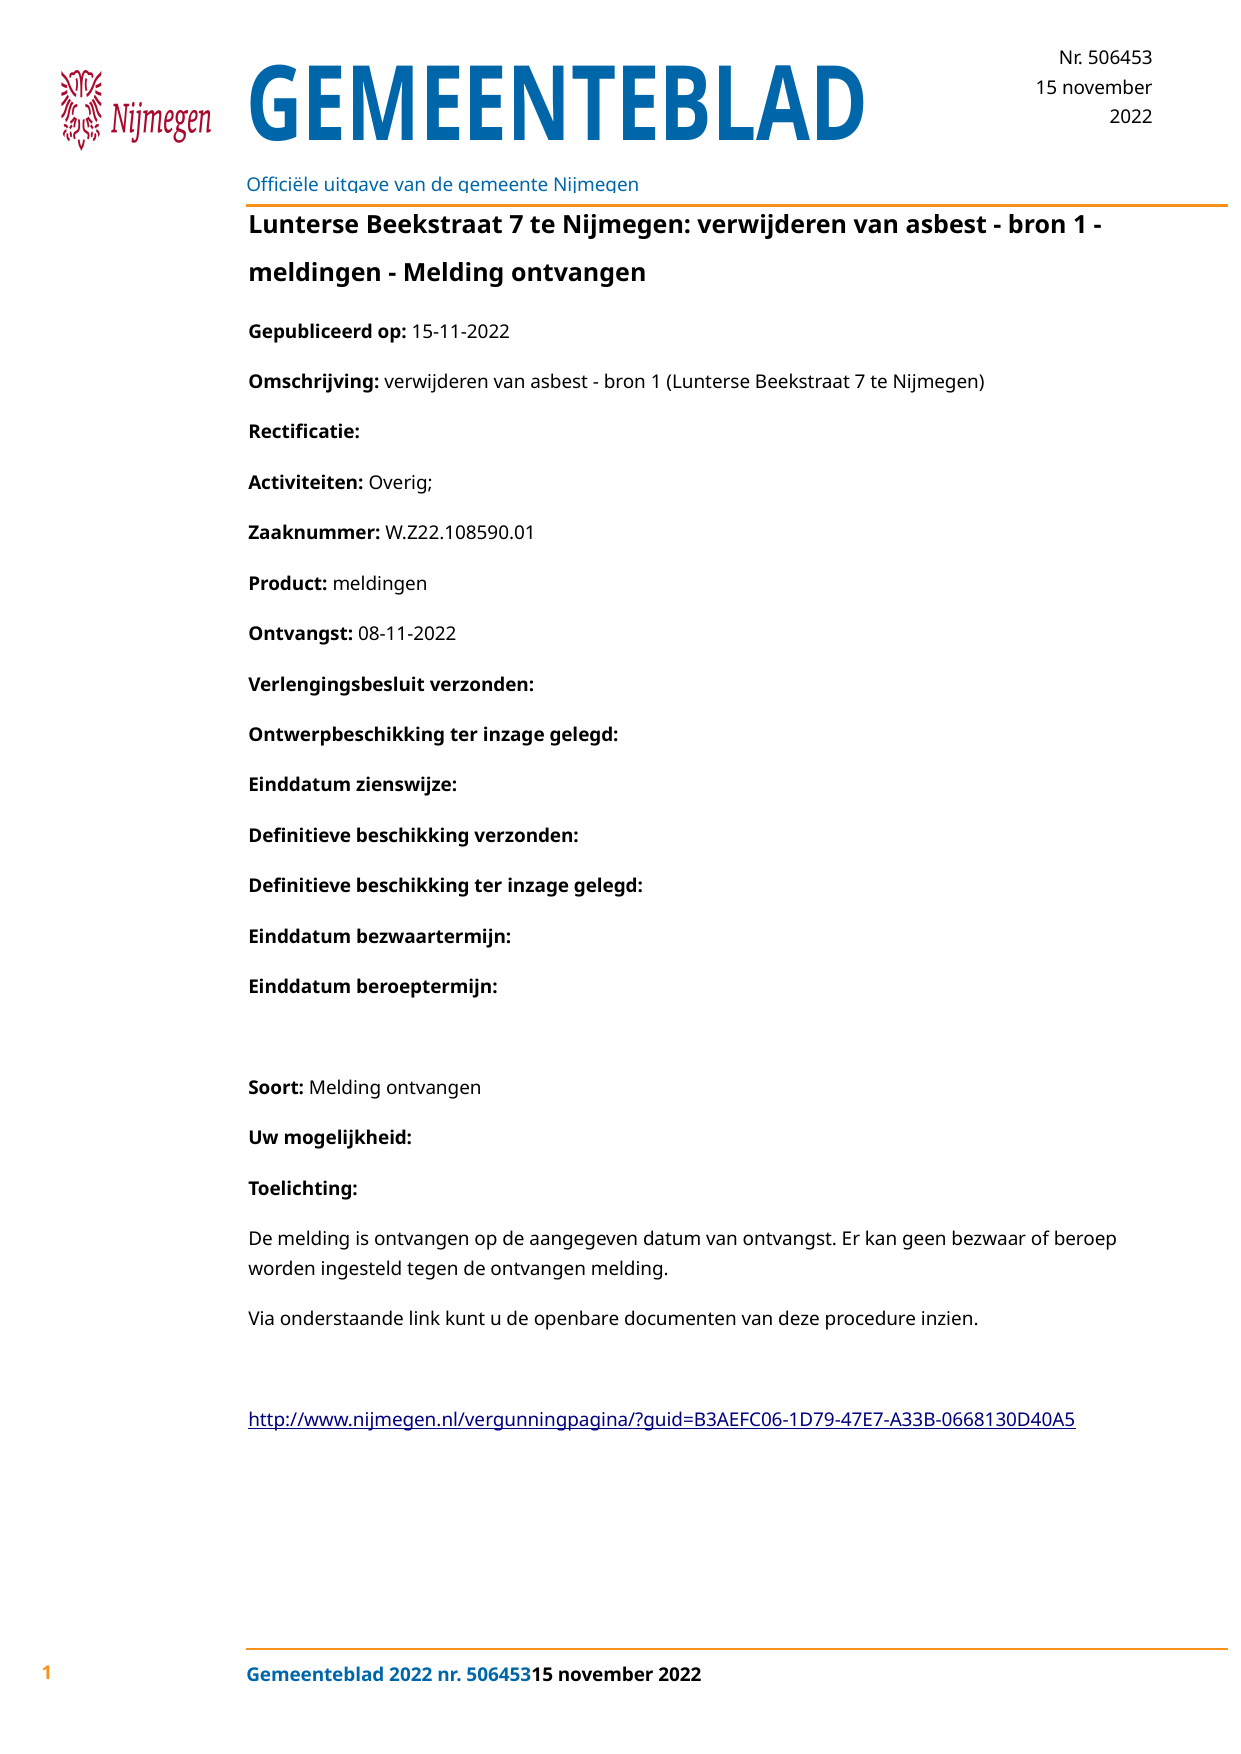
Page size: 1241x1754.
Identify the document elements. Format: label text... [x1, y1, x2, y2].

text Definitieve beschikking verzonden: [248, 822, 1152, 848]
text Einddatum bezwaartermijn: [248, 923, 1152, 949]
picture [41, 47, 231, 172]
text Zaaknummer: W.Z22.108590.01 [248, 519, 1152, 545]
text Toelichting: [248, 1175, 1152, 1201]
text Soort: Melding ontvangen [248, 1074, 1152, 1100]
text Rectificatie: [248, 419, 1152, 444]
text Verlengingsbesluit verzonden: [248, 671, 1152, 697]
text Via onderstaande link kunt u de openbare documenten van deze procedure inzien. [248, 1305, 1152, 1331]
text http://www.nijmegen.nl/vergunningpagina/?guid=B3AEFC06-1D79-47E7-A33B-0668130D40A5 [248, 1406, 1152, 1432]
text Lunterse Beekstraat 7 te Nijmegen: verwijderen van asbest - bron 1 - meldingen - Melding ontvangen [248, 207, 1152, 288]
text Einddatum zienswijze: [248, 772, 1152, 797]
text De melding is ontvangen op de aangegeven datum van ontvangst. Er kan geen bezwaar of beroep worden ingesteld tegen de ontvangen melding. [248, 1225, 1152, 1281]
text Activiteiten: Overig; [248, 469, 1152, 495]
text Uw mogelijkheid: [248, 1124, 1152, 1150]
text Omschrijving: verwijderen van asbest - bron 1 (Lunterse Beekstraat 7 te Nijmegen) [248, 368, 1152, 394]
text Ontwerpbeschikking ter inzage gelegd: [248, 721, 1152, 747]
text Gepubliceerd op: 15-11-2022 [248, 318, 1152, 344]
text Einddatum beroeptermijn: [248, 973, 1152, 999]
text Product: meldingen [248, 570, 1152, 596]
text Definitieve beschikking ter inzage gelegd: [248, 872, 1152, 898]
text Ontvangst: 08-11-2022 [248, 620, 1152, 646]
